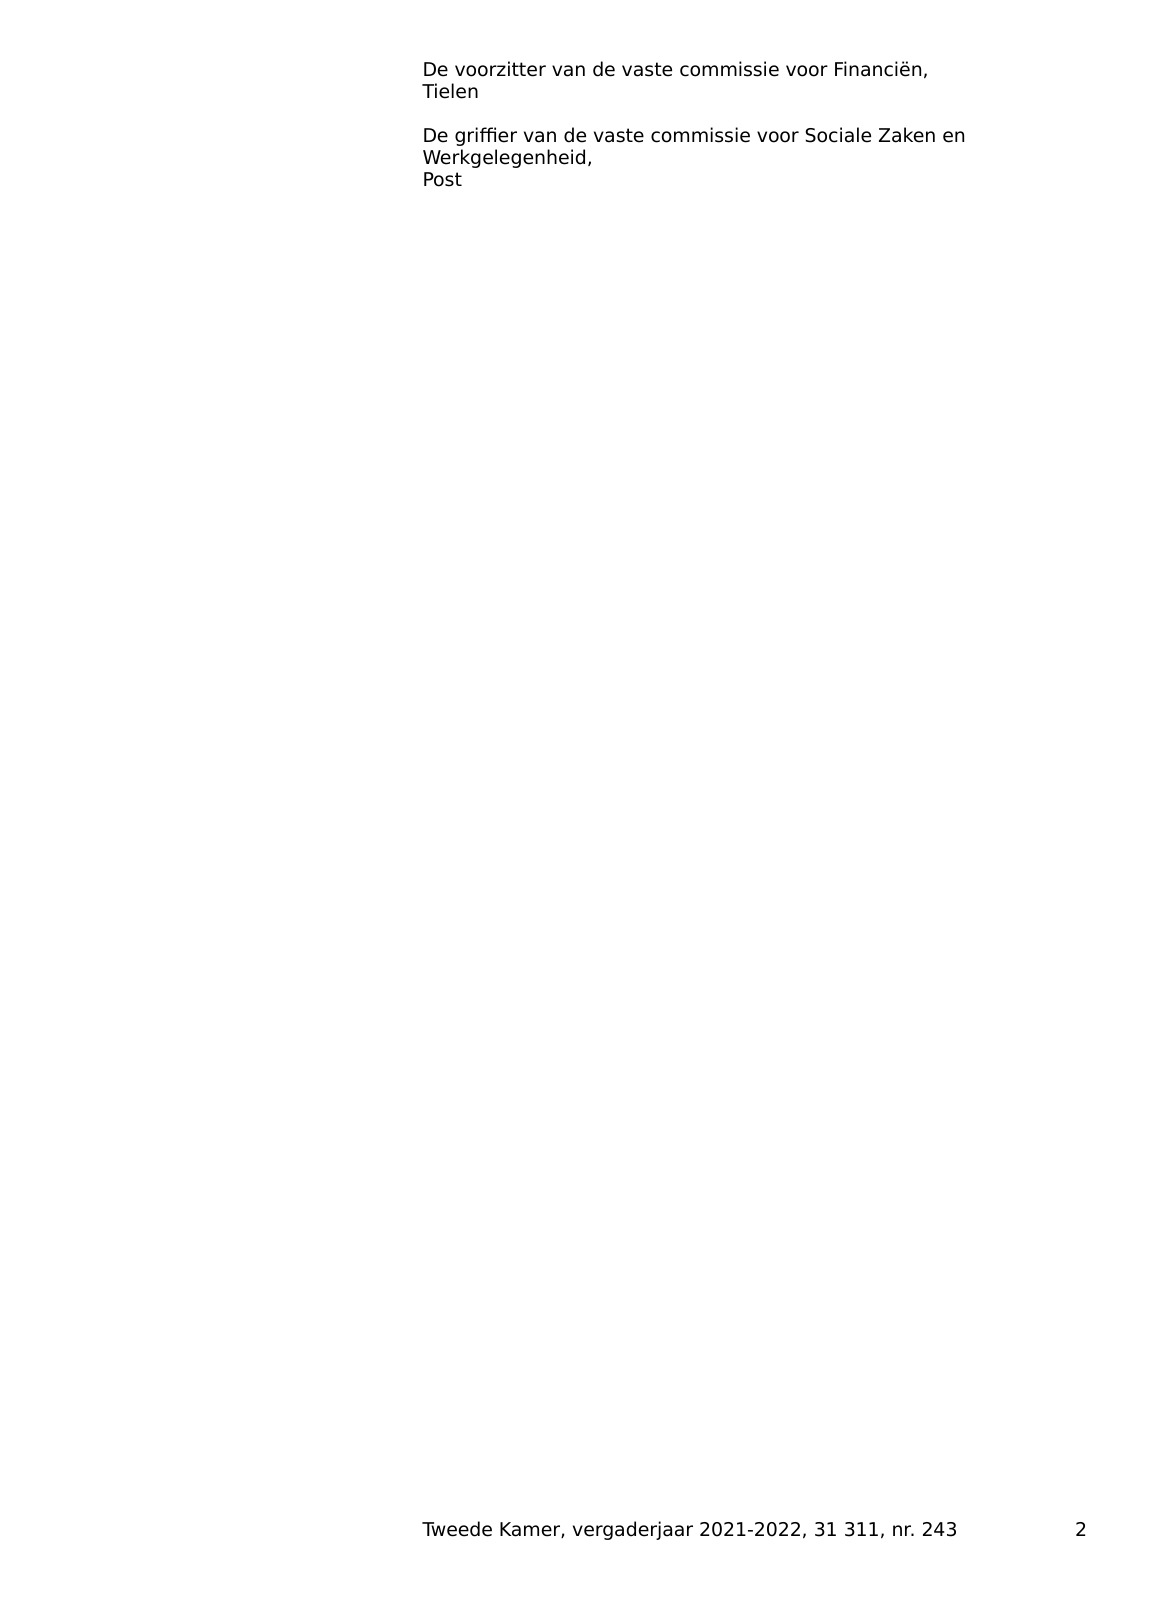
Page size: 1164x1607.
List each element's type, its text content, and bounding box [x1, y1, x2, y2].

text De voorzitter van de vaste commissie voor Financiën, Tielen [422, 59, 1087, 103]
text De griffier van de vaste commissie voor Sociale Zaken en Werkgelegenheid, Post [422, 125, 1087, 191]
